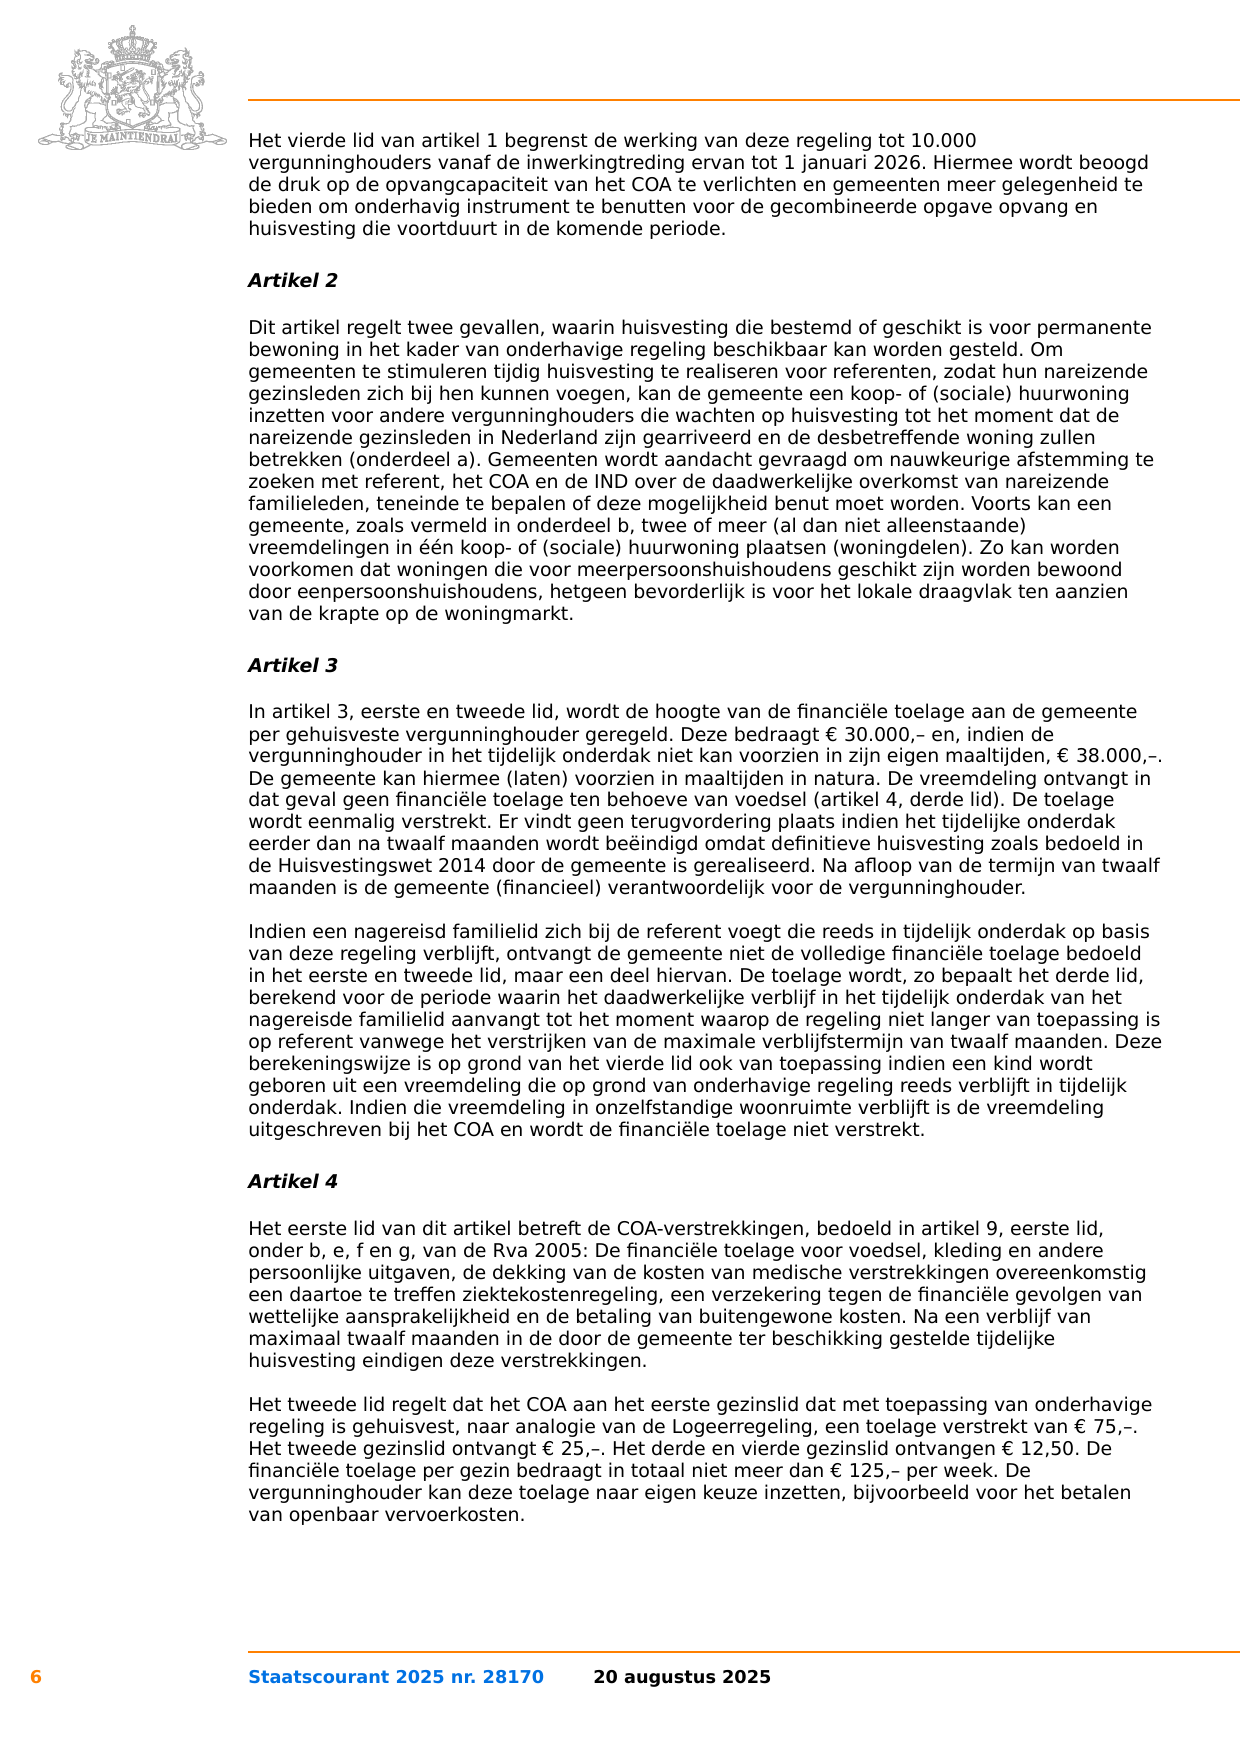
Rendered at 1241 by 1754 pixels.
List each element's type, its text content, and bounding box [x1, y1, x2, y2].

text Het tweede lid regelt dat het COA aan het eerste gezinslid dat met toepassing van onderhavige regeling is gehuisvest, naar analogie van de Logeerregeling, een toelage verstrekt van € 75,–. Het tweede gezinslid ontvangt € 25,–. Het derde en vierde gezinslid ontvangen € 12,50. De financiële toelage per gezin bedraagt in totaal niet meer dan € 125,– per week. De vergunninghouder kan deze toelage naar eigen keuze inzetten, bijvoorbeeld voor het betalen van openbaar vervoerkosten. [248, 1394, 1163, 1526]
subtitle Artikel 3 [248, 654, 1163, 676]
text Het vierde lid van artikel 1 begrenst de werking van deze regeling tot 10.000 vergunninghouders vanaf de inwerkingtreding ervan tot 1 januari 2026. Hiermee wordt beoogd de druk op de opvangcapaciteit van het COA te verlichten en gemeenten meer gelegenheid te bieden om onderhavig instrument te benutten voor de gecombineerde opgave opvang en huisvesting die voortduurt in de komende periode. [248, 130, 1163, 240]
subtitle Artikel 4 [248, 1171, 1163, 1193]
text Indien een nagereisd familielid zich bij de referent voegt die reeds in tijdelijk onderdak op basis van deze regeling verblijft, ontvangt de gemeente niet de volledige financiële toelage bedoeld in het eerste en tweede lid, maar een deel hiervan. De toelage wordt, zo bepaalt het derde lid, berekend voor de periode waarin het daadwerkelijke verblijf in het tijdelijk onderdak van het nagereisde familielid aanvangt tot het moment waarop de regeling niet langer van toepassing is op referent vanwege het verstrijken van de maximale verblijfstermijn van twaalf maanden. Deze berekeningswijze is op grond van het vierde lid ook van toepassing indien een kind wordt geboren uit een vreemdeling die op grond van onderhavige regeling reeds verblijft in tijdelijk onderdak. Indien die vreemdeling in onzelfstandige woonruimte verblijft is de vreemdeling uitgeschreven bij het COA en wordt de financiële toelage niet verstrekt. [248, 921, 1163, 1141]
subtitle Artikel 2 [248, 270, 1163, 292]
text Dit artikel regelt twee gevallen, waarin huisvesting die bestemd of geschikt is voor permanente bewoning in het kader van onderhavige regeling beschikbaar kan worden gesteld. Om gemeenten te stimuleren tijdig huisvesting te realiseren voor referenten, zodat hun nareizende gezinsleden zich bij hen kunnen voegen, kan de gemeente een koop- of (sociale) huurwoning inzetten voor andere vergunninghouders die wachten op huisvesting tot het moment dat de nareizende gezinsleden in Nederland zijn gearriveerd en de desbetreffende woning zullen betrekken (onderdeel a). Gemeenten wordt aandacht gevraagd om nauwkeurige afstemming te zoeken met referent, het COA en de IND over de daadwerkelijke overkomst van nareizende familieleden, teneinde te bepalen of deze mogelijkheid benut moet worden. Voorts kan een gemeente, zoals vermeld in onderdeel b, twee of meer (al dan niet alleenstaande) vreemdelingen in één koop- of (sociale) huurwoning plaatsen (woningdelen). Zo kan worden voorkomen dat woningen die voor meerpersoonshuishoudens geschikt zijn worden bewoond door eenpersoonshuishoudens, hetgeen bevorderlijk is voor het lokale draagvlak ten aanzien van de krapte op de woningmarkt. [248, 317, 1163, 624]
text In artikel 3, eerste en tweede lid, wordt de hoogte van de financiële toelage aan de gemeente per gehuisveste vergunninghouder geregeld. Deze bedraagt € 30.000,– en, indien de vergunninghouder in het tijdelijk onderdak niet kan voorzien in zijn eigen maaltijden, € 38.000,–. De gemeente kan hiermee (laten) voorzien in maaltijden in natura. De vreemdeling ontvangt in dat geval geen financiële toelage ten behoeve van voedsel (artikel 4, derde lid). De toelage wordt eenmalig verstrekt. Er vindt geen terugvordering plaats indien het tijdelijke onderdak eerder dan na twaalf maanden wordt beëindigd omdat definitieve huisvesting zoals bedoeld in de Huisvestingswet 2014 door de gemeente is gerealiseerd. Na afloop van de termijn van twaalf maanden is de gemeente (financieel) verantwoordelijk voor de vergunninghouder. [248, 701, 1163, 899]
picture [38, 25, 227, 150]
text Het eerste lid van dit artikel betreft de COA-verstrekkingen, bedoeld in artikel 9, eerste lid, onder b, e, f en g, van de Rva 2005: De financiële toelage voor voedsel, kleding en andere persoonlijke uitgaven, de dekking van de kosten van medische verstrekkingen overeenkomstig een daartoe te treffen ziektekostenregeling, een verzekering tegen de financiële gevolgen van wettelijke aansprakelijkheid en de betaling van buitengewone kosten. Na een verblijf van maximaal twaalf maanden in de door de gemeente ter beschikking gestelde tijdelijke huisvesting eindigen deze verstrekkingen. [248, 1218, 1163, 1372]
